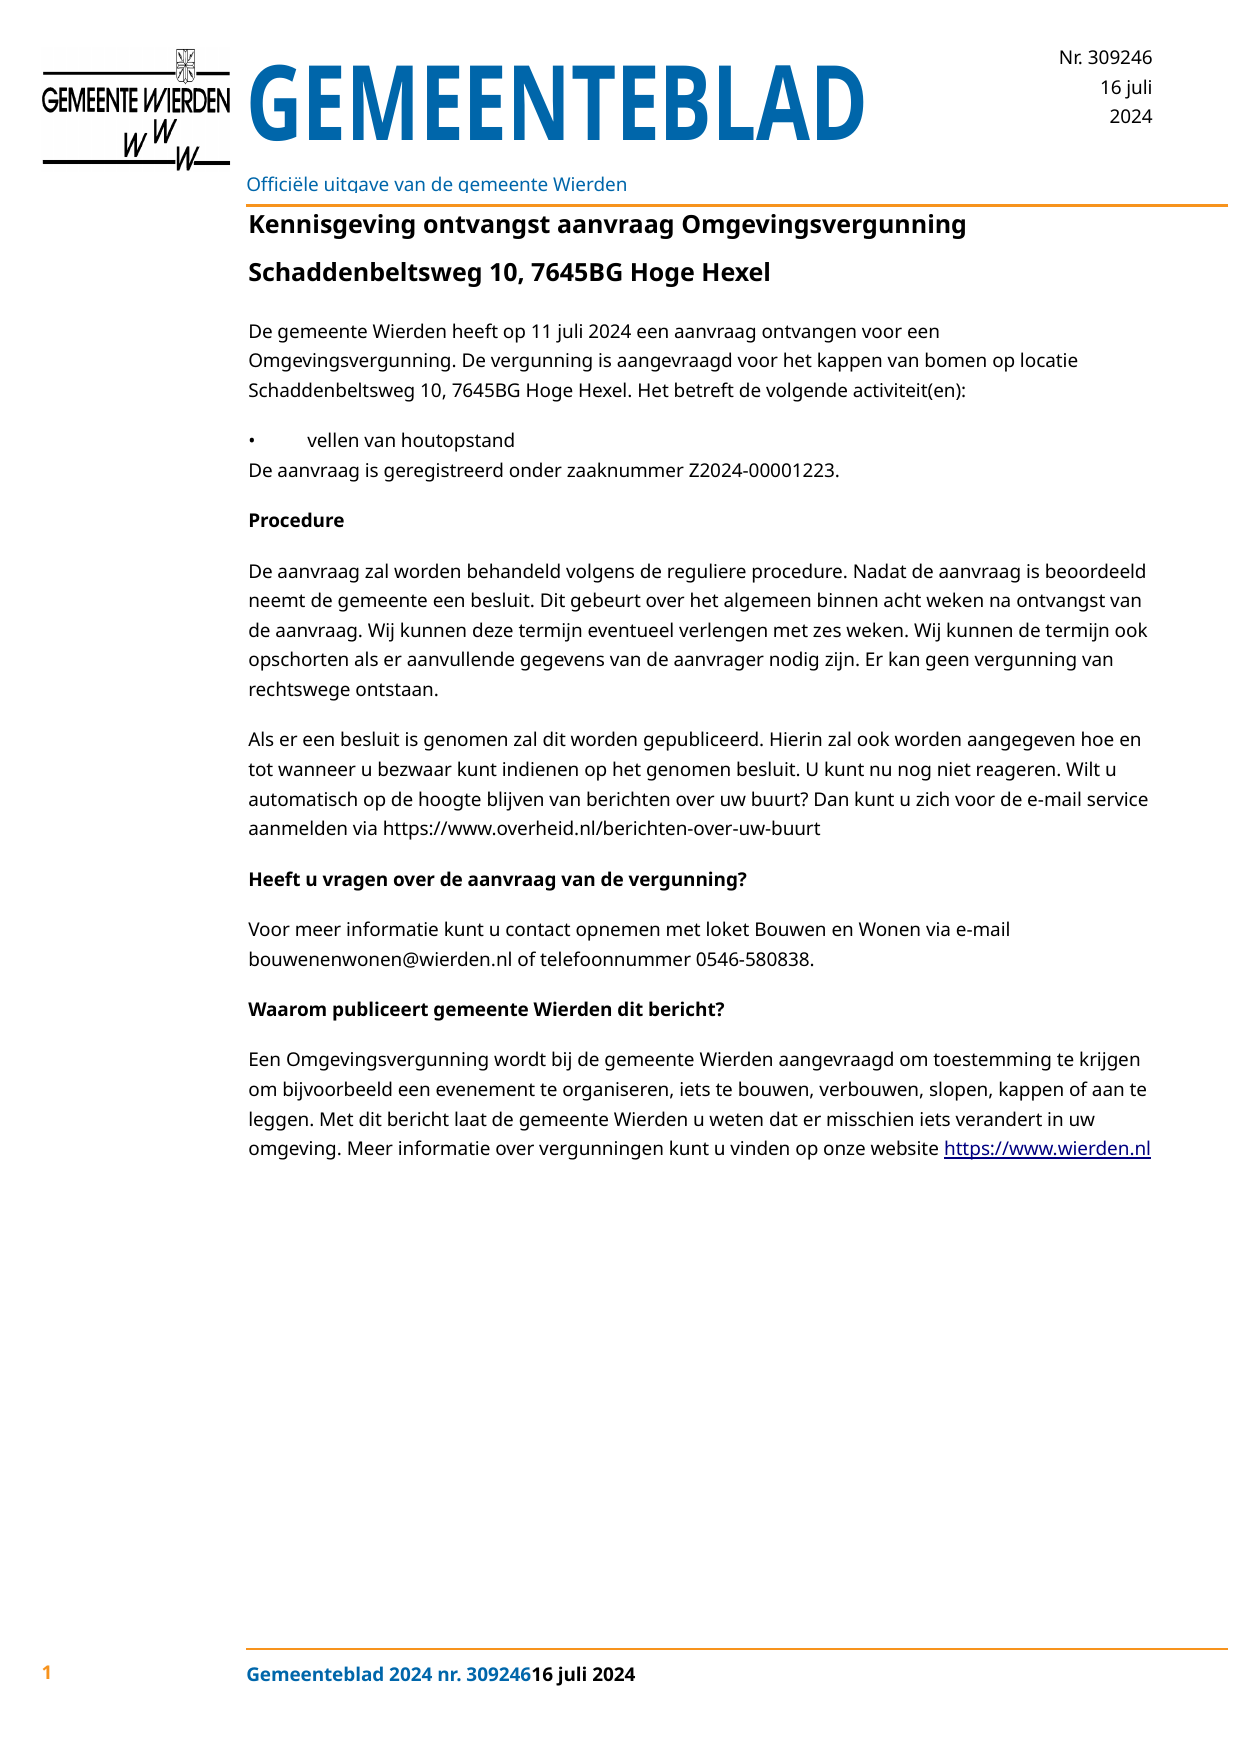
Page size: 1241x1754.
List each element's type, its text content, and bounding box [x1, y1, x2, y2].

text Procedure [248, 507, 1152, 533]
text Waarom publiceert gemeente Wierden dit bericht? [248, 996, 1152, 1022]
text Een Omgevingsvergunning wordt bij de gemeente Wierden aangevraagd om toestemming te krijgen om bijvoorbeeld een evenement te organiseren, iets te bouwen, verbouwen, slopen, kappen of aan te leggen. Met dit bericht laat de gemeente Wierden u weten dat er misschien iets verandert in uw omgeving. Meer informatie over vergunningen kunt u vinden op onze website https://www.wierden.nl [248, 1047, 1152, 1161]
text De gemeente Wierden heeft op 11 juli 2024 een aanvraag ontvangen voor een Omgevingsvergunning. De vergunning is aangevraagd voor het kappen van bomen op locatie Schaddenbeltsweg 10, 7645BG Hoge Hexel. Het betreft de volgende activiteit(en): [248, 318, 1152, 403]
text Heeft u vragen over de aanvraag van de vergunning? [248, 866, 1152, 892]
list vellen van houtopstand [248, 427, 1152, 453]
text Kennisgeving ontvangst aanvraag Omgevingsvergunning Schaddenbeltsweg 10, 7645BG Hoge Hexel [248, 207, 1152, 288]
text Voor meer informatie kunt u contact opnemen met loket Bouwen en Wonen via e-mail bouwenenwonen@wierden.nl of telefoonnummer 0546-580838. [248, 916, 1152, 972]
text Als er een besluit is genomen zal dit worden gepubliceerd. Hierin zal ook worden aangegeven hoe en tot wanneer u bezwaar kunt indienen op het genomen besluit. U kunt nu nog niet reageren. Wilt u automatisch op de hoogte blijven van berichten over uw buurt? Dan kunt u zich voor de e-mail service aanmelden via https://www.overheid.nl/berichten-over-uw-buurt [248, 727, 1152, 841]
picture [41, 47, 231, 172]
text De aanvraag is geregistreerd onder zaaknummer Z2024-00001223. [248, 457, 1152, 483]
text De aanvraag zal worden behandeld volgens de reguliere procedure. Nadat de aanvraag is beoordeeld neemt de gemeente een besluit. Dit gebeurt over het algemeen binnen acht weken na ontvangst van de aanvraag. Wij kunnen deze termijn eventueel verlengen met zes weken. Wij kunnen de termijn ook opschorten als er aanvullende gegevens van de aanvrager nodig zijn. Er kan geen vergunning van rechtswege ontstaan. [248, 558, 1152, 702]
